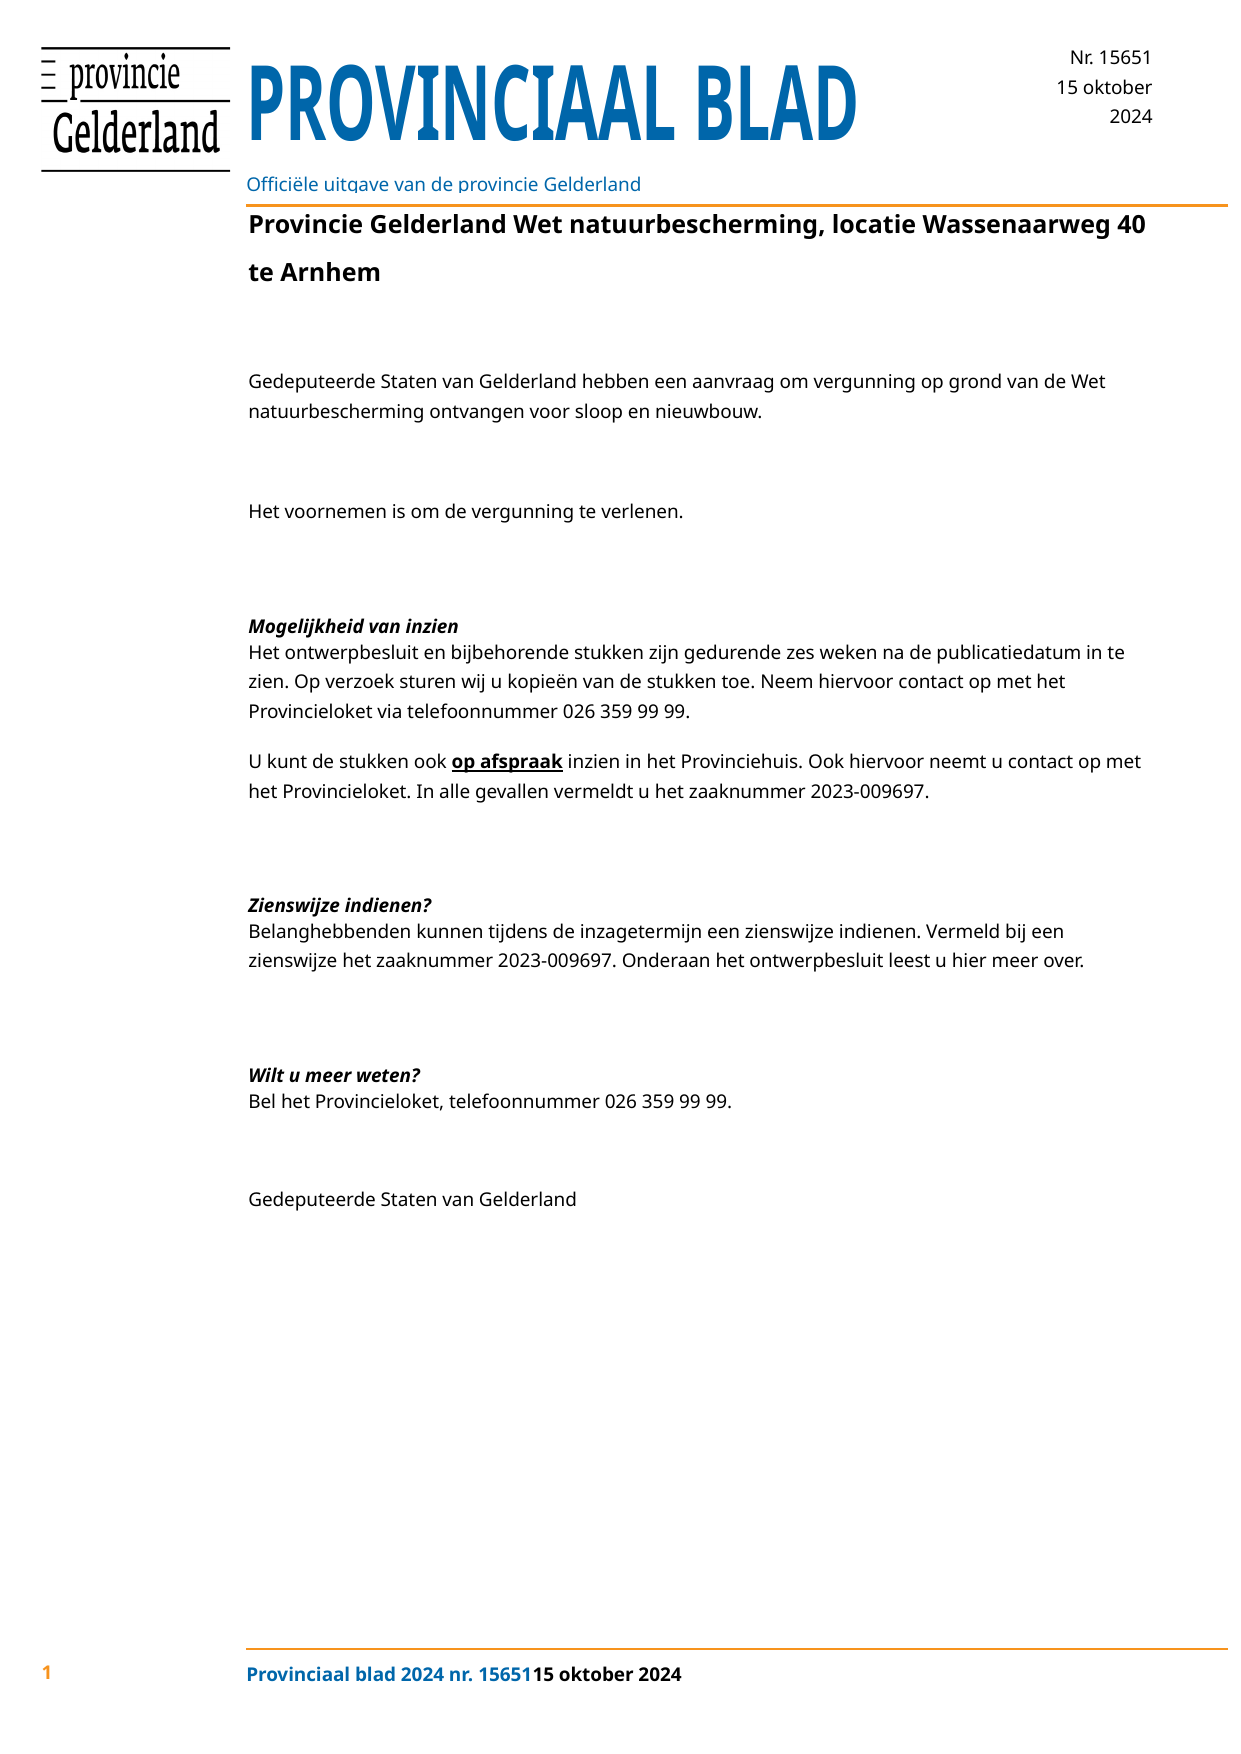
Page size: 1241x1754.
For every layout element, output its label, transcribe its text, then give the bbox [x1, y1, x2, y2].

text Gedeputeerde Staten van Gelderland [248, 1186, 1152, 1212]
picture [41, 47, 231, 172]
text Het voornemen is om de vergunning te verlenen. [248, 499, 1152, 524]
text Zienswijze indienen? [248, 892, 1152, 918]
text U kunt de stukken ook op afspraak inzien in het Provinciehuis. Ook hiervoor neemt u contact op met het Provincieloket. In alle gevallen vermeldt u het zaaknummer 2023-009697. [248, 748, 1152, 804]
text Belanghebbenden kunnen tijdens de inzagetermijn een zienswijze indienen. Vermeld bij een zienswijze het zaaknummer 2023-009697. Onderaan het ontwerpbesluit leest u hier meer over. [248, 918, 1152, 973]
text Gedeputeerde Staten van Gelderland hebben een aanvraag om vergunning op grond van de Wet natuurbescherming ontvangen voor sloop en nieuwbouw. [248, 368, 1152, 424]
text Het ontwerpbesluit en bijbehorende stukken zijn gedurende zes weken na de publicatiedatum in te zien. Op verzoek sturen wij u kopieën van de stukken toe. Neem hiervoor contact op met het Provincieloket via telefoonnummer 026 359 99 99. [248, 639, 1152, 724]
text Bel het Provincieloket, telefoonnummer 026 359 99 99. [248, 1088, 1152, 1113]
text Mogelijkheid van inzien [248, 613, 1152, 639]
text Provincie Gelderland Wet natuurbescherming, locatie Wassenaarweg 40 te Arnhem [248, 207, 1152, 288]
text Wilt u meer weten? [248, 1062, 1152, 1088]
